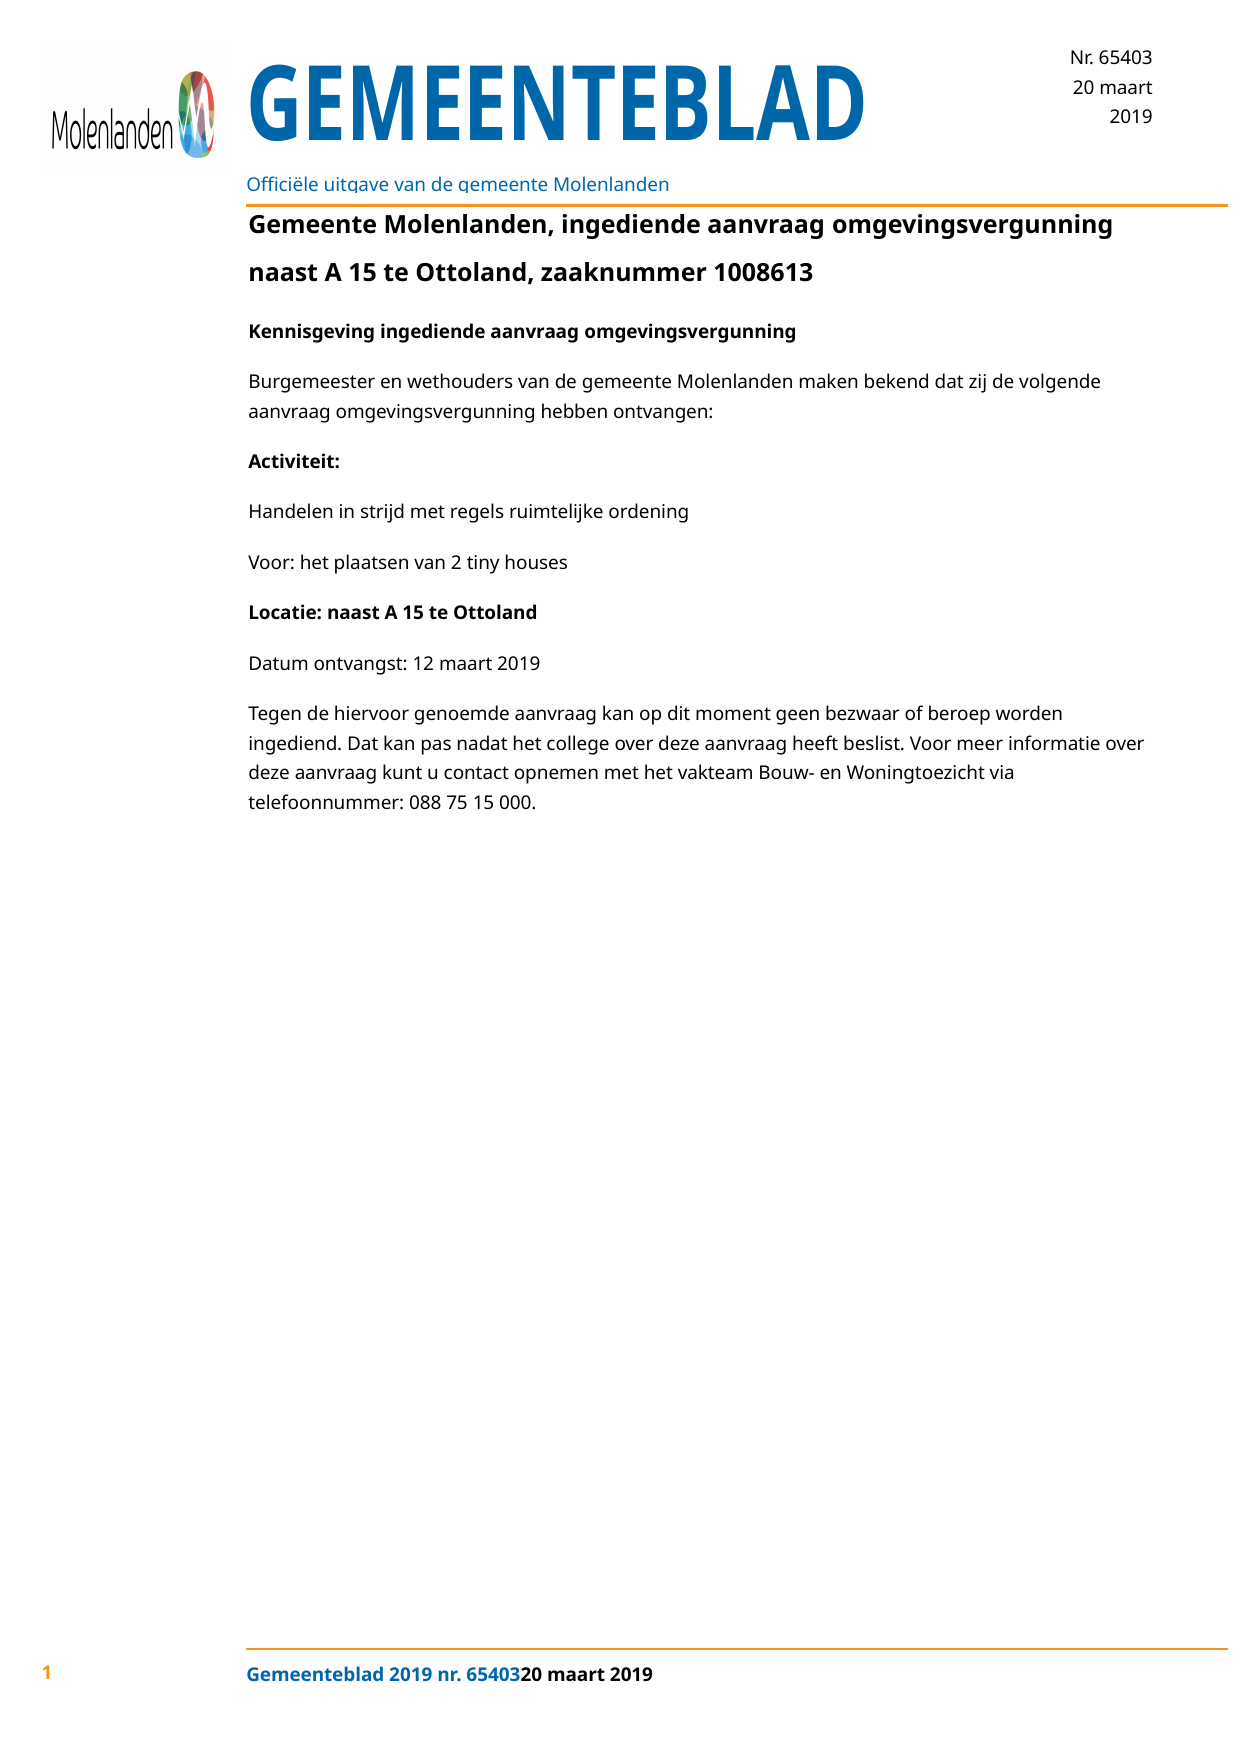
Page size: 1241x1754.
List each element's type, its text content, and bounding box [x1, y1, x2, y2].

text Tegen de hiervoor genoemde aanvraag kan op dit moment geen bezwaar of beroep worden ingediend. Dat kan pas nadat het college over deze aanvraag heeft beslist. Voor meer informatie over deze aanvraag kunt u contact opnemen met het vakteam Bouw- en Woningtoezicht via telefoonnummer: 088 75 15 000. [248, 700, 1152, 815]
text Voor: het plaatsen van 2 tiny houses [248, 549, 1152, 575]
text Datum ontvangst: 12 maart 2019 [248, 650, 1152, 676]
text Locatie: naast A 15 te Ottoland [248, 599, 1152, 625]
text Burgemeester en wethouders van de gemeente Molenlanden maken bekend dat zij de volgende aanvraag omgevingsvergunning hebben ontvangen: [248, 368, 1152, 424]
text Activiteit: [248, 448, 1152, 474]
text Handelen in strijd met regels ruimtelijke ordening [248, 499, 1152, 524]
text Kennisgeving ingediende aanvraag omgevingsvergunning [248, 318, 1152, 344]
text Gemeente Molenlanden, ingediende aanvraag omgevingsvergunning naast A 15 te Ottoland, zaaknummer 1008613 [248, 207, 1152, 288]
picture [41, 47, 231, 172]
